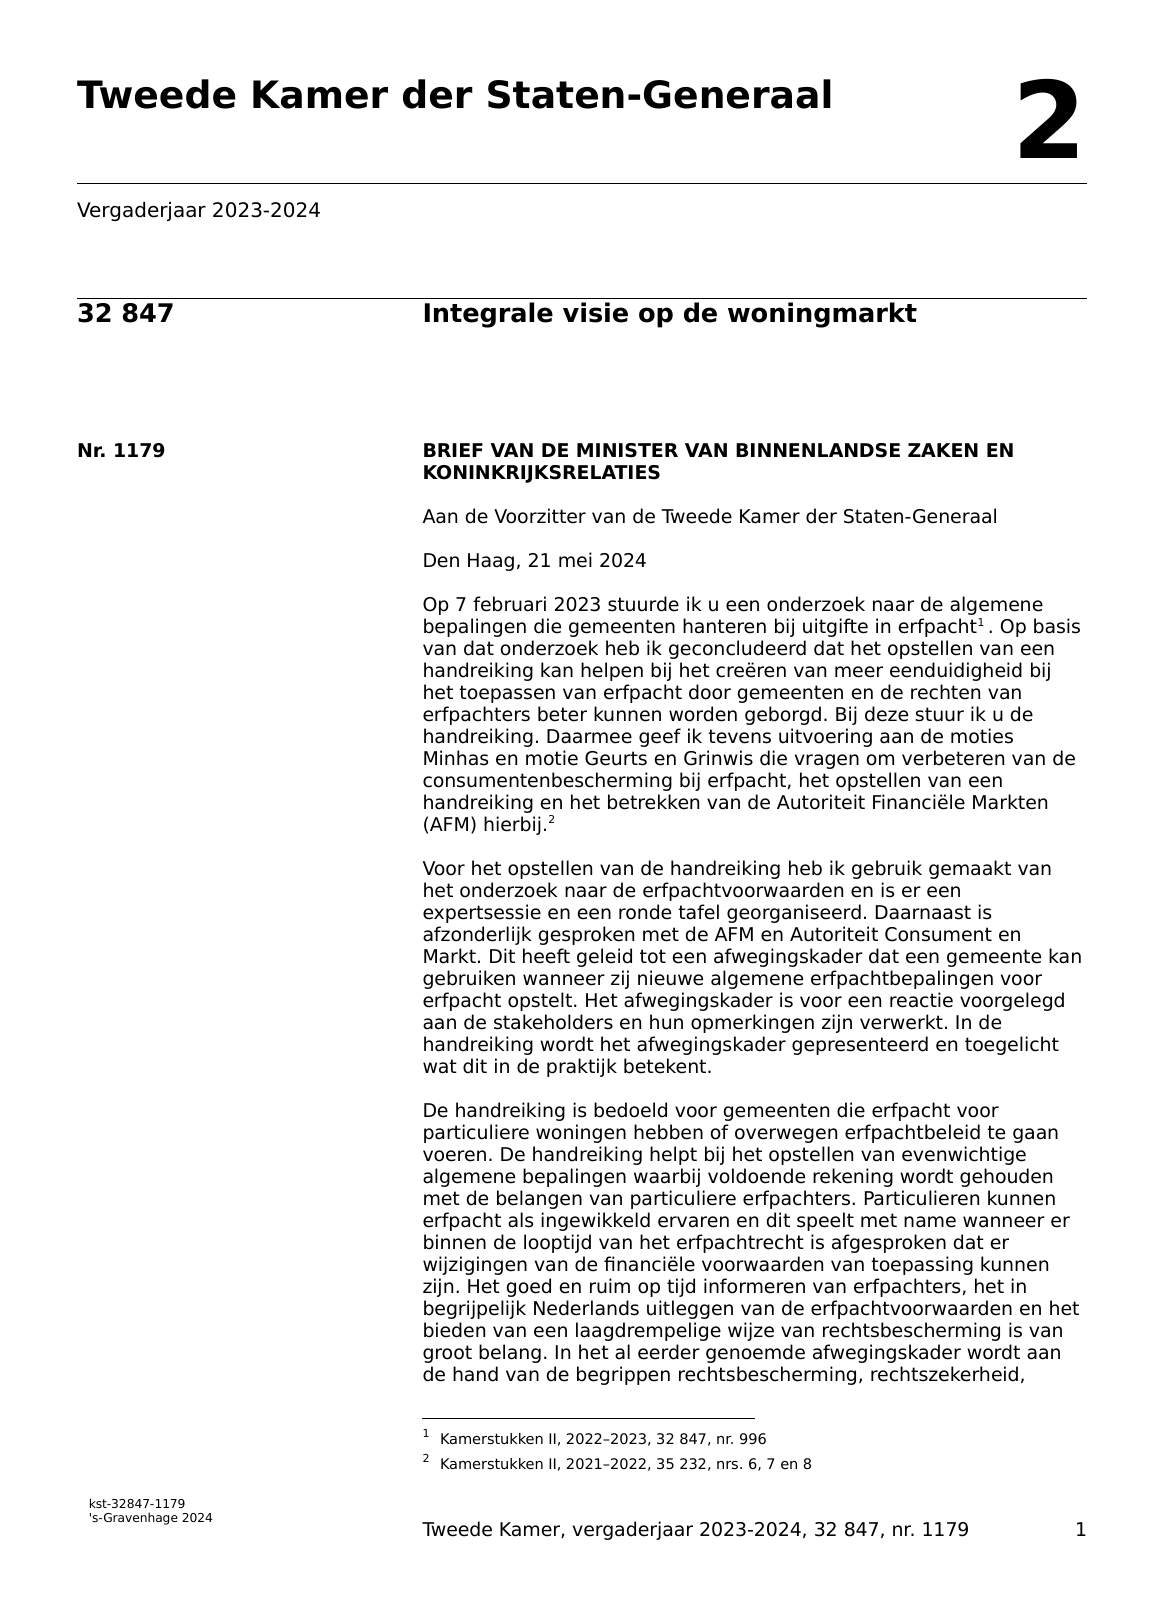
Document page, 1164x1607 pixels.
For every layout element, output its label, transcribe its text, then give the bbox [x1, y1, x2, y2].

text Kamerstukken II, 2021–2022, 35 232, nrs. 6, 7 en 8 [422, 1452, 1087, 1474]
text 's-Gravenhage 2024 [88, 1511, 323, 1525]
table_header 2 [886, 59, 1087, 183]
table_cell Vergaderjaar 2023-2024 [77, 184, 1087, 298]
table_header Tweede Kamer der Staten-Generaal [77, 59, 886, 183]
text De handreiking is bedoeld voor gemeenten die erfpacht voor particuliere woningen hebben of overwegen erfpachtbeleid te gaan voeren. De handreiking helpt bij het opstellen van evenwichtige algemene bepalingen waarbij voldoende rekening wordt gehouden met de belangen van particuliere erfpachters. Particulieren kunnen erfpacht als ingewikkeld ervaren en dit speelt met name wanneer er binnen de looptijd van het erfpachtrecht is afgesproken dat er wijzigingen van de financiële voorwaarden van toepassing kunnen zijn. Het goed en ruim op tijd informeren van erfpachters, het in begrijpelijk Nederlands uitleggen van de erfpachtvoorwaarden en het bieden van een laagdrempelige wijze van rechtsbescherming is van groot belang. In het al eerder genoemde afwegingskader wordt aan de hand van de begrippen rechtsbescherming, rechtszekerheid, [422, 1100, 1087, 1386]
text Kamerstukken II, 2022–2023, 32 847, nr. 996 [422, 1427, 1087, 1449]
subtitle Nr. 1179 BRIEF VAN DE MINISTER VAN BINNENLANDSE ZAKEN EN KONINKRIJKSRELATIES [77, 440, 1087, 484]
text kst-32847-1179 [88, 1497, 323, 1511]
text Aan de Voorzitter van de Tweede Kamer der Staten-Generaal [422, 506, 1087, 528]
text Den Haag, 21 mei 2024 [422, 550, 1087, 572]
text Voor het opstellen van de handreiking heb ik gebruik gemaakt van het onderzoek naar de erfpachtvoorwaarden en is er een expertsessie en een ronde tafel georganiseerd. Daarnaast is afzonderlijk gesproken met de AFM en Autoriteit Consument en Markt. Dit heeft geleid tot een afwegingskader dat een gemeente kan gebruiken wanneer zij nieuwe algemene erfpachtbepalingen voor erfpacht opstelt. Het afwegingskader is voor een reactie voorgelegd aan de stakeholders en hun opmerkingen zijn verwerkt. In de handreiking wordt het afwegingskader gepresenteerd en toegelicht wat dit in de praktijk betekent. [422, 858, 1087, 1078]
text Op 7 februari 2023 stuurde ik u een onderzoek naar de algemene bepalingen die gemeenten hanteren bij uitgifte in erfpacht. Op basis van dat onderzoek heb ik geconcludeerd dat het opstellen van een handreiking kan helpen bij het creëren van meer eenduidigheid bij het toepassen van erfpacht door gemeenten en de rechten van erfpachters beter kunnen worden geborgd. Bij deze stuur ik u de handreiking. Daarmee geef ik tevens uitvoering aan de moties Minhas en motie Geurts en Grinwis die vragen om verbeteren van de consumentenbescherming bij erfpacht, het opstellen van een handreiking en het betrekken van de Autoriteit Financiële Markten (AFM) hierbij. [422, 594, 1087, 836]
subtitle 32 847 Integrale visie op de woningmarkt [77, 299, 1087, 329]
